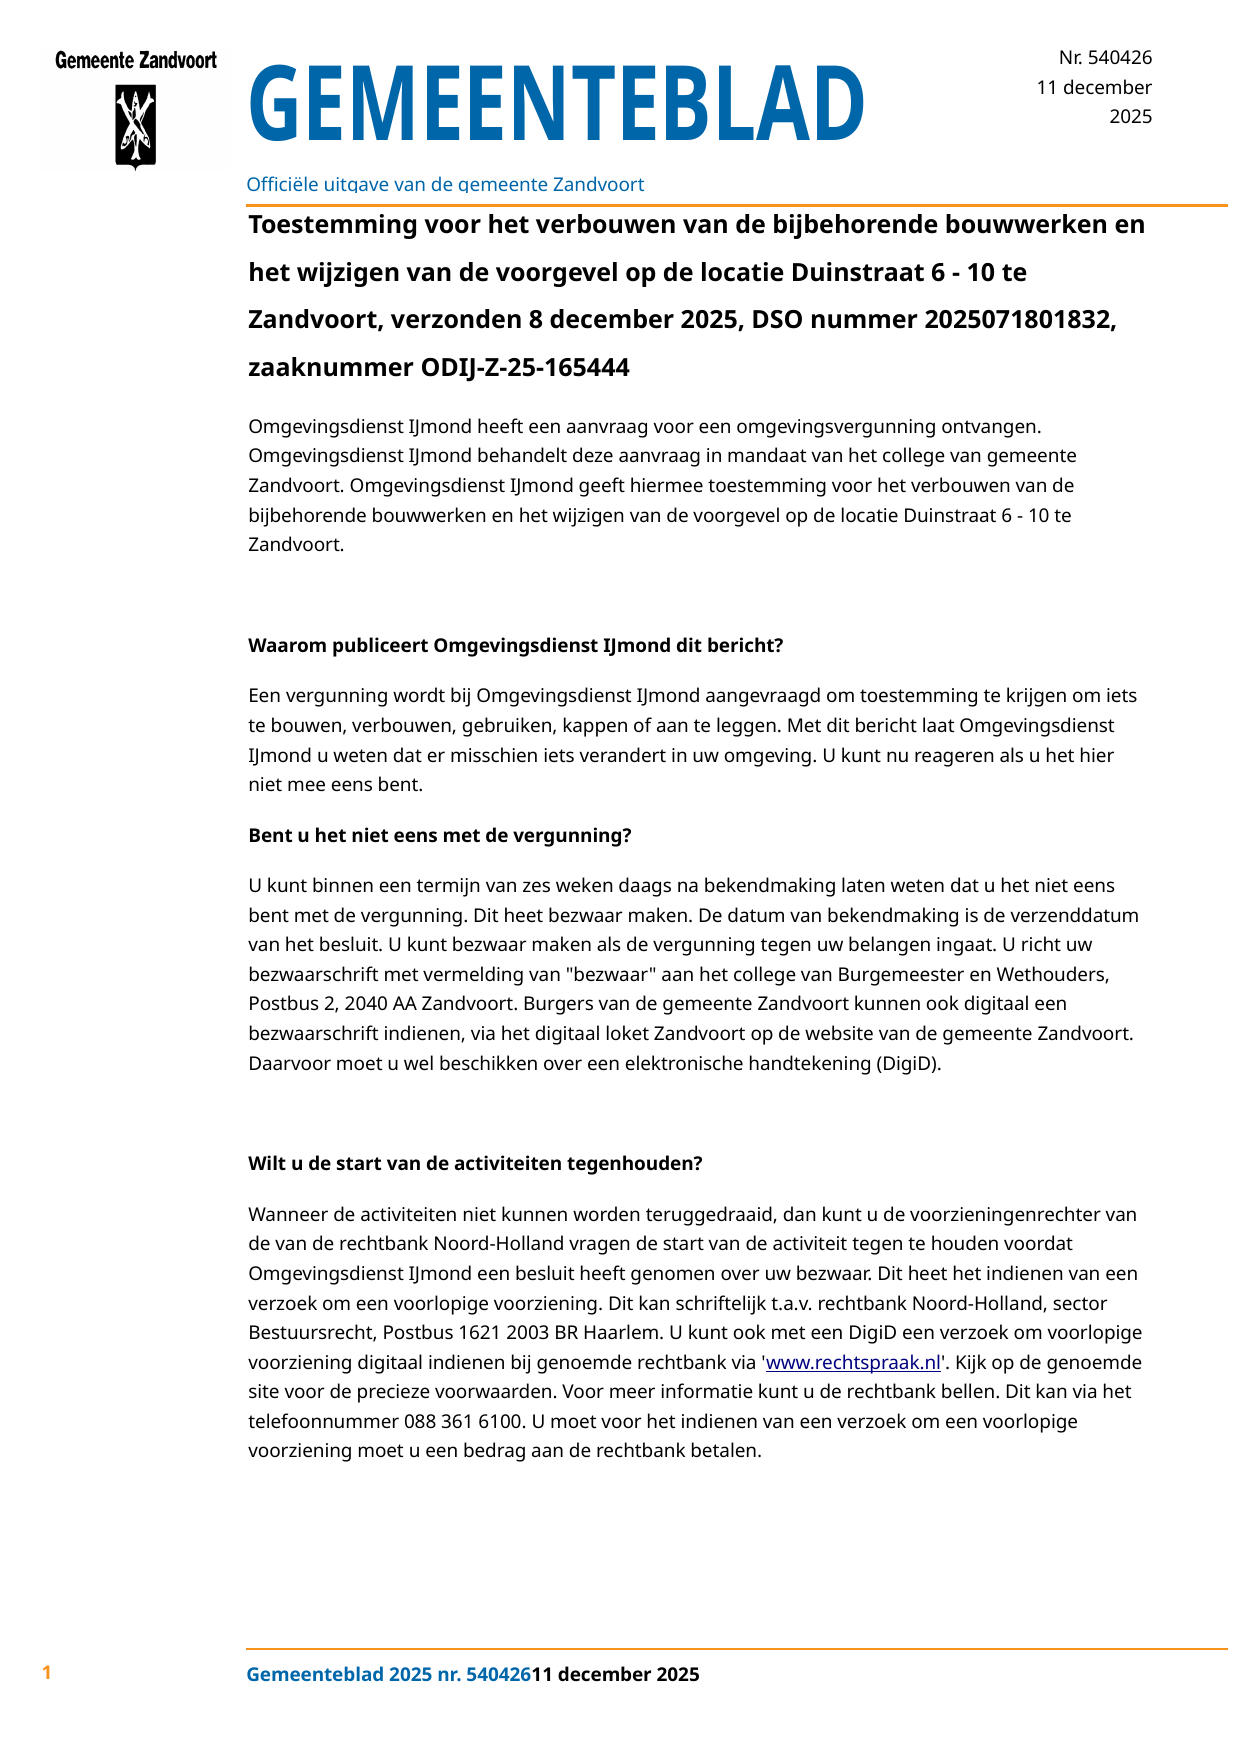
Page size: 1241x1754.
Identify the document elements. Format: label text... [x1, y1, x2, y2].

text Wilt u de start van de activiteiten tegenhouden? [248, 1151, 1152, 1176]
text Een vergunning wordt bij Omgevingsdienst IJmond aangevraagd om toestemming te krijgen om iets te bouwen, verbouwen, gebruiken, kappen of aan te leggen. Met dit bericht laat Omgevingsdienst IJmond u weten dat er misschien iets verandert in uw omgeving. U kunt nu reageren als u het hier niet mee eens bent. [248, 683, 1152, 797]
text Omgevingsdienst IJmond heeft een aanvraag voor een omgevingsvergunning ontvangen. Omgevingsdienst IJmond behandelt deze aanvraag in mandaat van het college van gemeente Zandvoort. Omgevingsdienst IJmond geeft hiermee toestemming voor het verbouwen van de bijbehorende bouwwerken en het wijzigen van de voorgevel op de locatie Duinstraat 6 - 10 te Zandvoort. [248, 413, 1152, 557]
text Toestemming voor het verbouwen van de bijbehorende bouwwerken en het wijzigen van de voorgevel op de locatie Duinstraat 6 - 10 te Zandvoort, verzonden 8 december 2025, DSO nummer 2025071801832, zaaknummer ODIJ-Z-25-165444 [248, 207, 1152, 384]
text Wanneer de activiteiten niet kunnen worden teruggedraaid, dan kunt u de voorzieningenrechter van de van de rechtbank Noord-Holland vragen de start van de activiteit tegen te houden voordat Omgevingsdienst IJmond een besluit heeft genomen over uw bezwaar. Dit heet het indienen van een verzoek om een voorlopige voorziening. Dit kan schriftelijk t.a.v. rechtbank Noord-Holland, sector Bestuursrecht, Postbus 1621 2003 BR Haarlem. U kunt ook met een DigiD een verzoek om voorlopige voorziening digitaal indienen bij genoemde rechtbank via 'www.rechtspraak.nl'. Kijk op de genoemde site voor de precieze voorwaarden. Voor meer informatie kunt u de rechtbank bellen. Dit kan via het telefoonnummer 088 361 6100. U moet voor het indienen van een verzoek om een voorlopige voorziening moet u een bedrag aan de rechtbank betalen. [248, 1201, 1152, 1463]
picture [41, 47, 231, 172]
text Waarom publiceert Omgevingsdienst IJmond dit bericht? [248, 632, 1152, 658]
text Bent u het niet eens met de vergunning? [248, 822, 1152, 848]
text U kunt binnen een termijn van zes weken daags na bekendmaking laten weten dat u het niet eens bent met de vergunning. Dit heet bezwaar maken. De datum van bekendmaking is de verzenddatum van het besluit. U kunt bezwaar maken als de vergunning tegen uw belangen ingaat. U richt uw bezwaarschrift met vermelding van "bezwaar" aan het college van Burgemeester en Wethouders, Postbus 2, 2040 AA Zandvoort. Burgers van de gemeente Zandvoort kunnen ook digitaal een bezwaarschrift indienen, via het digitaal loket Zandvoort op de website van de gemeente Zandvoort. Daarvoor moet u wel beschikken over een elektronische handtekening (DigiD). [248, 872, 1152, 1076]
